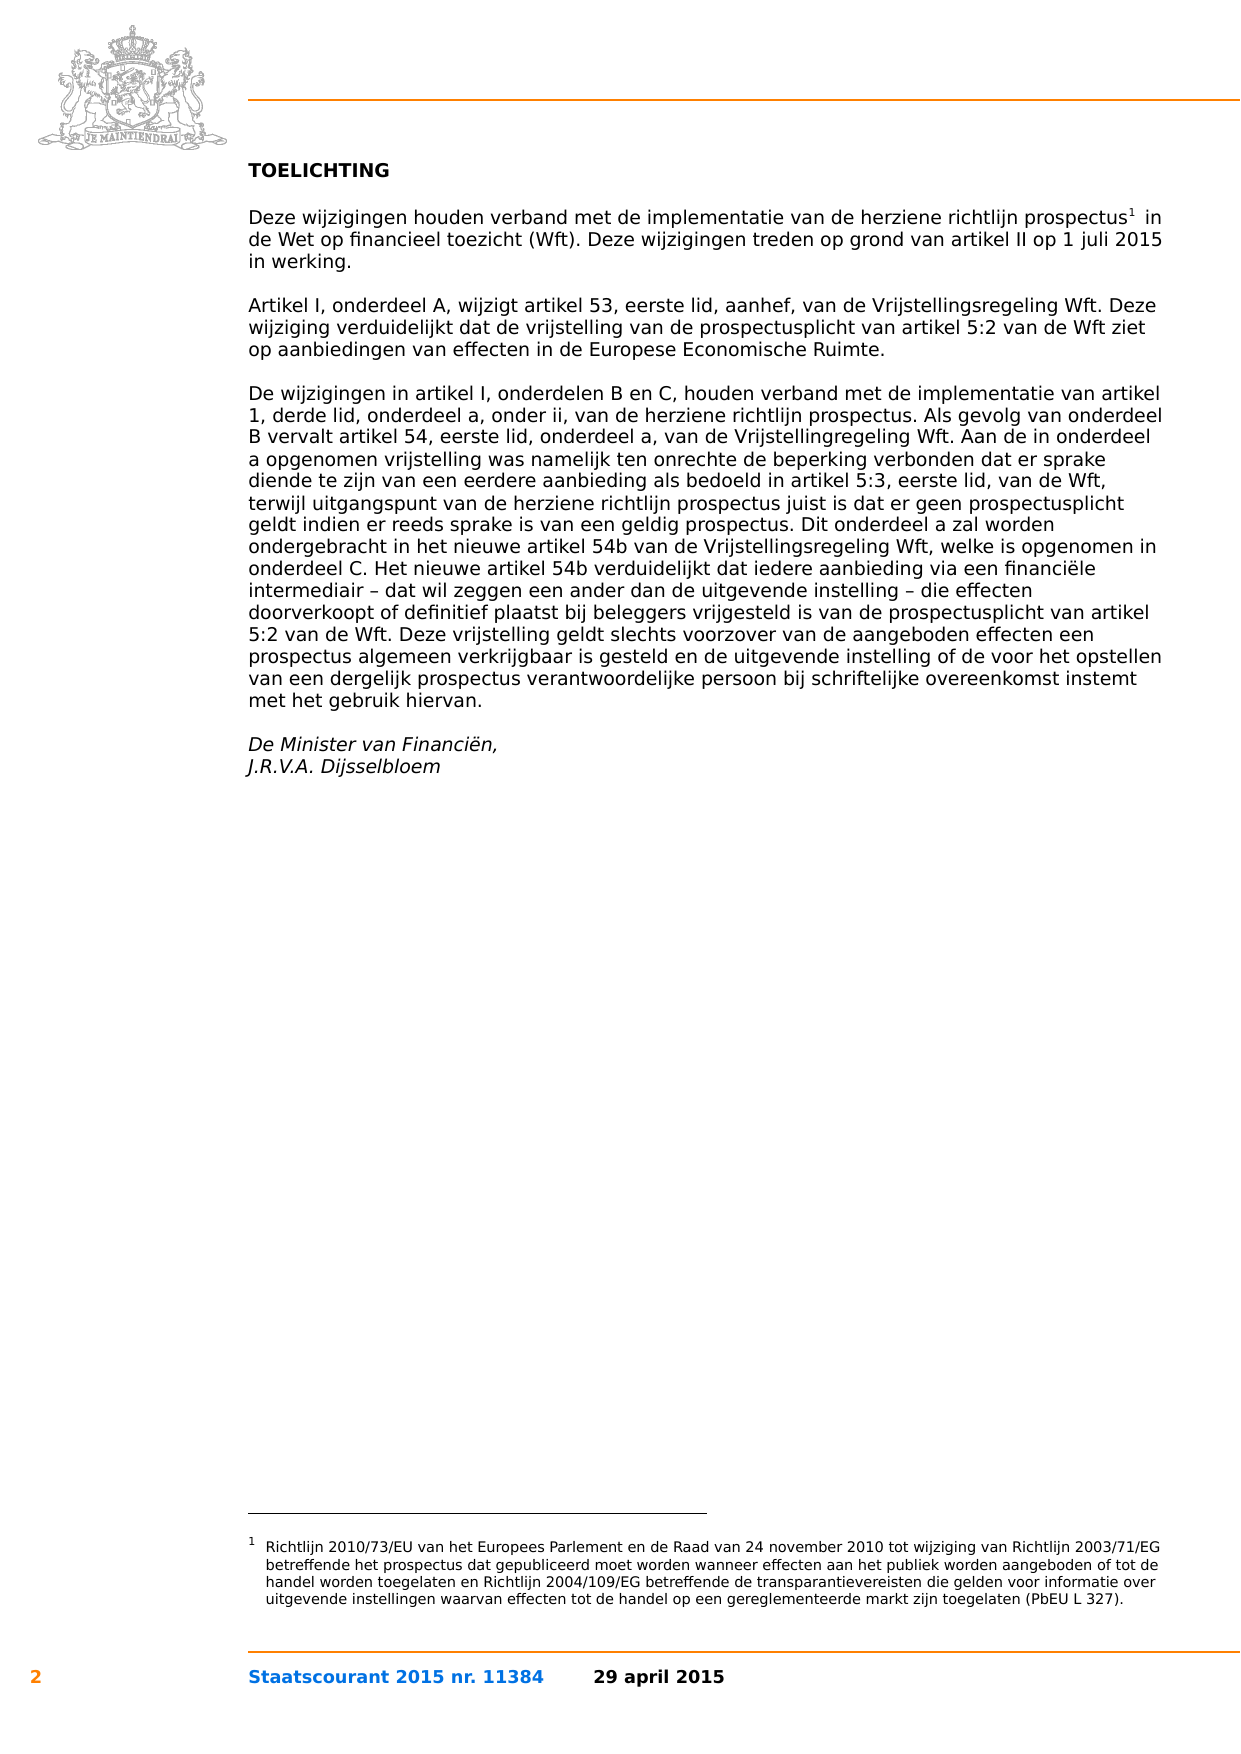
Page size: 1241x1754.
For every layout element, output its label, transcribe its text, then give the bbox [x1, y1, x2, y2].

text Deze wijzigingen houden verband met de implementatie van de herziene richtlijn prospectus in de Wet op financieel toezicht (Wft). Deze wijzigingen treden op grond van artikel II op 1 juli 2015 in werking. [248, 207, 1163, 273]
text De Minister van Financiën, J.R.V.A. Dijsselbloem [248, 734, 1163, 778]
subtitle TOELICHTING [248, 160, 1163, 182]
text Richtlijn 2010/73/EU van het Europees Parlement en de Raad van 24 november 2010 tot wijziging van Richtlijn 2003/71/EG betreffende het prospectus dat gepubliceerd moet worden wanneer effecten aan het publiek worden aangeboden of tot de handel worden toegelaten en Richtlijn 2004/109/EG betreffende de transparantievereisten die gelden voor informatie over uitgevende instellingen waarvan effecten tot de handel op een gereglementeerde markt zijn toegelaten (PbEU L 327). [248, 1535, 1163, 1608]
picture [38, 25, 227, 150]
text Artikel I, onderdeel A, wijzigt artikel 53, eerste lid, aanhef, van de Vrijstellingsregeling Wft. Deze wijziging verduidelijkt dat de vrijstelling van de prospectusplicht van artikel 5:2 van de Wft ziet op aanbiedingen van effecten in de Europese Economische Ruimte. [248, 295, 1163, 361]
text De wijzigingen in artikel I, onderdelen B en C, houden verband met de implementatie van artikel 1, derde lid, onderdeel a, onder ii, van de herziene richtlijn prospectus. Als gevolg van onderdeel B vervalt artikel 54, eerste lid, onderdeel a, van de Vrijstellingregeling Wft. Aan de in onderdeel a opgenomen vrijstelling was namelijk ten onrechte de beperking verbonden dat er sprake diende te zijn van een eerdere aanbieding als bedoeld in artikel 5:3, eerste lid, van de Wft, terwijl uitgangspunt van de herziene richtlijn prospectus juist is dat er geen prospectusplicht geldt indien er reeds sprake is van een geldig prospectus. Dit onderdeel a zal worden ondergebracht in het nieuwe artikel 54b van de Vrijstellingsregeling Wft, welke is opgenomen in onderdeel C. Het nieuwe artikel 54b verduidelijkt dat iedere aanbieding via een financiële intermediair – dat wil zeggen een ander dan de uitgevende instelling – die effecten doorverkoopt of definitief plaatst bij beleggers vrijgesteld is van de prospectusplicht van artikel 5:2 van de Wft. Deze vrijstelling geldt slechts voorzover van de aangeboden effecten een prospectus algemeen verkrijgbaar is gesteld en de uitgevende instelling of de voor het opstellen van een dergelijk prospectus verantwoordelijke persoon bij schriftelijke overeenkomst instemt met het gebruik hiervan. [248, 382, 1163, 712]
